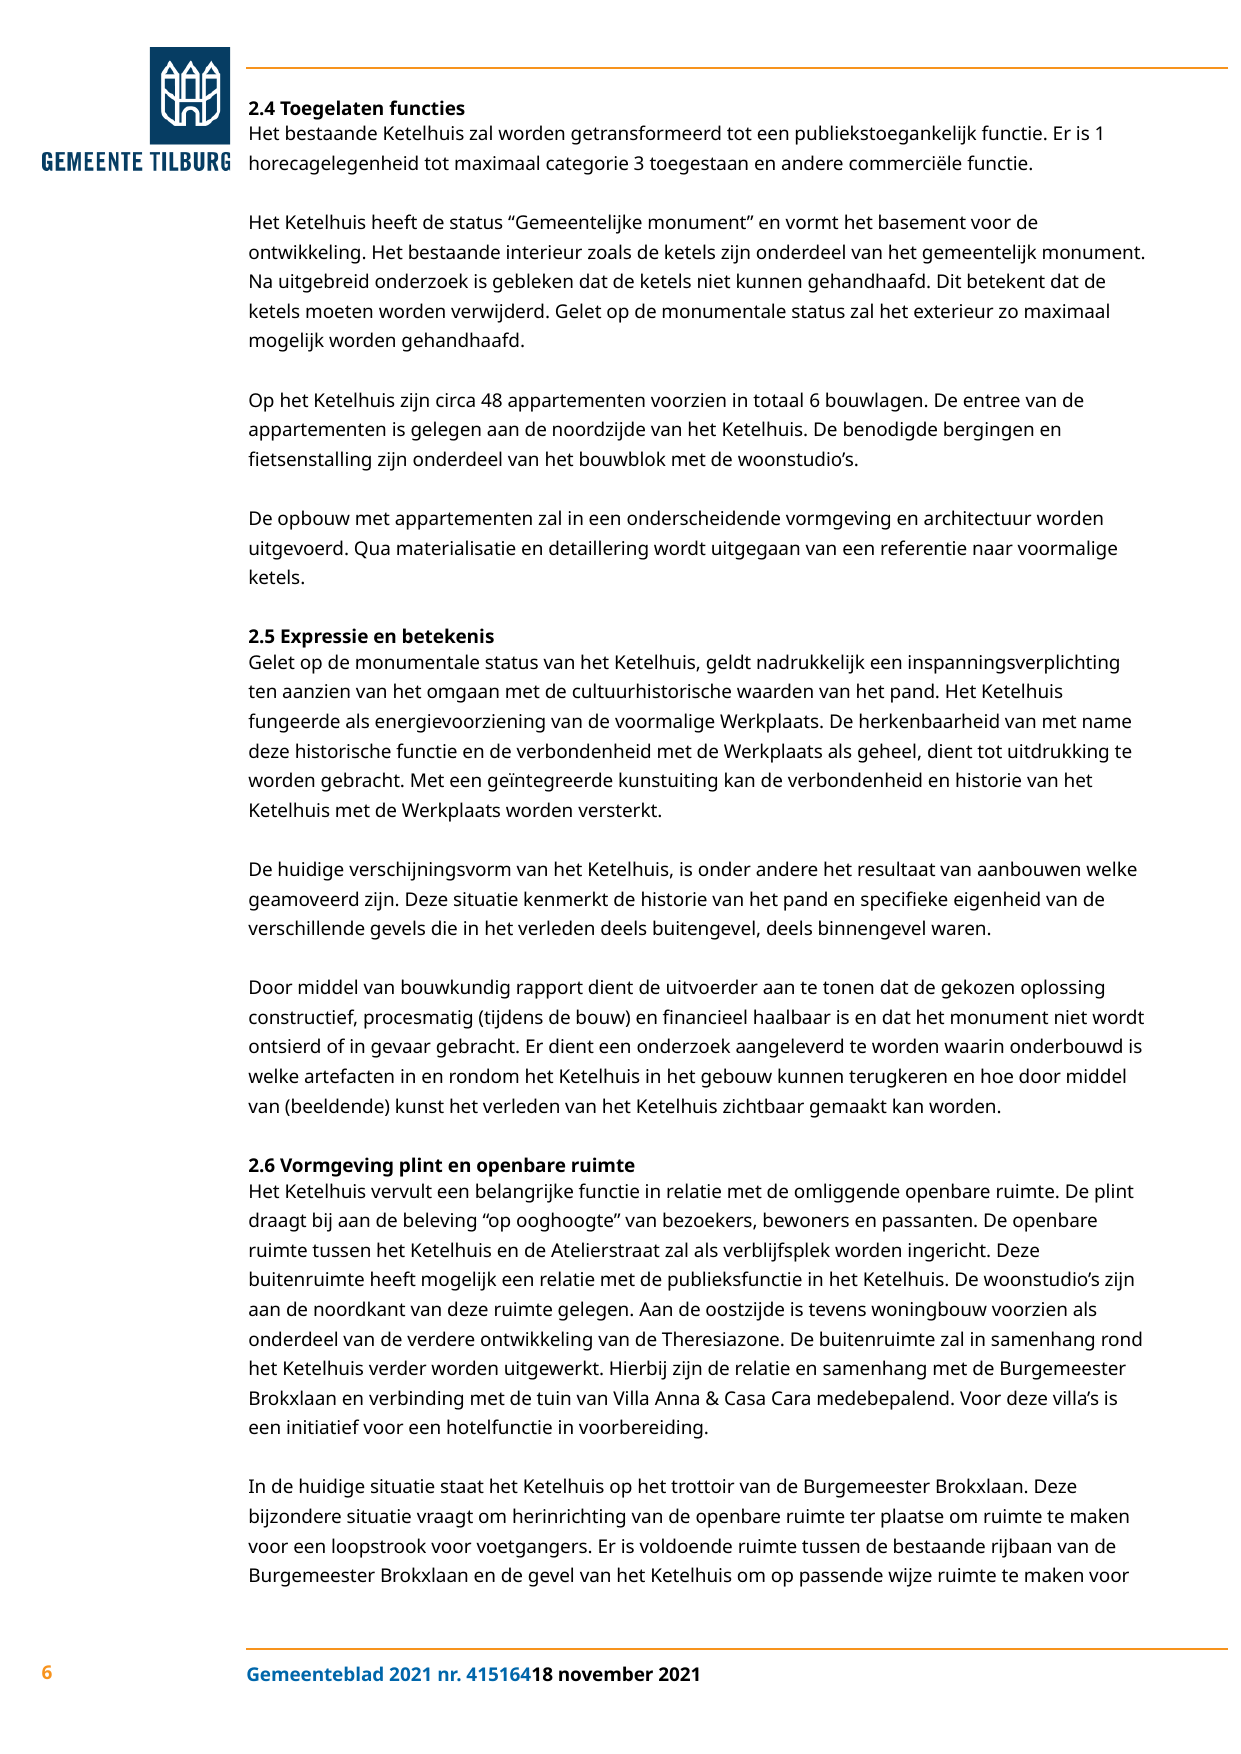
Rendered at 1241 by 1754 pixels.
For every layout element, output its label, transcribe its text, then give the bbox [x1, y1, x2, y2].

text De huidige verschijningsvorm van het Ketelhuis, is onder andere het resultaat van aanbouwen welke geamoveerd zijn. Deze situatie kenmerkt de historie van het pand en specifieke eigenheid van de verschillende gevels die in het verleden deels buitengevel, deels binnengevel waren. [248, 856, 1152, 941]
text Gelet op de monumentale status van het Ketelhuis, geldt nadrukkelijk een inspanningsverplichting ten aanzien van het omgaan met de cultuurhistorische waarden van het pand. Het Ketelhuis fungeerde als energievoorziening van de voormalige Werkplaats. De herkenbaarheid van met name deze historische functie en de verbondenheid met de Werkplaats als geheel, dient tot uitdrukking te worden gebracht. Met een geïntegreerde kunstuiting kan de verbondenheid en historie van het Ketelhuis met de Werkplaats worden versterkt. [248, 649, 1152, 823]
picture [41, 47, 231, 172]
text Op het Ketelhuis zijn circa 48 appartementen voorzien in totaal 6 bouwlagen. De entree van de appartementen is gelegen aan de noordzijde van het Ketelhuis. De benodigde bergingen en fietsenstalling zijn onderdeel van het bouwblok met de woonstudio’s. [248, 387, 1152, 472]
text In de huidige situatie staat het Ketelhuis op het trottoir van de Burgemeester Brokxlaan. Deze bijzondere situatie vraagt om herinrichting van de openbare ruimte ter plaatse om ruimte te maken voor een loopstrook voor voetgangers. Er is voldoende ruimte tussen de bestaande rijbaan van de Burgemeester Brokxlaan en de gevel van het Ketelhuis om op passende wijze ruimte te maken voor [248, 1474, 1152, 1588]
text De opbouw met appartementen zal in een onderscheidende vormgeving en architectuur worden uitgevoerd. Qua materialisatie en detaillering wordt uitgegaan van een referentie naar voormalige ketels. [248, 505, 1152, 590]
text 2.6 Vormgeving plint en openbare ruimte [248, 1152, 1152, 1178]
text Het Ketelhuis heeft de status “Gemeentelijke monument” en vormt het basement voor de ontwikkeling. Het bestaande interieur zoals de ketels zijn onderdeel van het gemeentelijk monument. Na uitgebreid onderzoek is gebleken dat de ketels niet kunnen gehandhaafd. Dit betekent dat de ketels moeten worden verwijderd. Gelet op de monumentale status zal het exterieur zo maximaal mogelijk worden gehandhaafd. [248, 209, 1152, 353]
text Door middel van bouwkundig rapport dient de uitvoerder aan te tonen dat de gekozen oplossing constructief, procesmatig (tijdens de bouw) en financieel haalbaar is en dat het monument niet wordt ontsierd of in gevaar gebracht. Er dient een onderzoek aangeleverd te worden waarin onderbouwd is welke artefacten in en rondom het Ketelhuis in het gebouw kunnen terugkeren en hoe door middel van (beeldende) kunst het verleden van het Ketelhuis zichtbaar gemaakt kan worden. [248, 974, 1152, 1119]
text 2.4 Toegelaten functies [248, 95, 1152, 121]
text Het Ketelhuis vervult een belangrijke functie in relatie met de omliggende openbare ruimte. De plint draagt bij aan de beleving “op ooghoogte” van bezoekers, bewoners en passanten. De openbare ruimte tussen het Ketelhuis en de Atelierstraat zal als verblijfsplek worden ingericht. Deze buitenruimte heeft mogelijk een relatie met de publieksfunctie in het Ketelhuis. De woonstudio’s zijn aan de noordkant van deze ruimte gelegen. Aan de oostzijde is tevens woningbouw voorzien als onderdeel van de verdere ontwikkeling van de Theresiazone. De buitenruimte zal in samenhang rond het Ketelhuis verder worden uitgewerkt. Hierbij zijn de relatie en samenhang met de Burgemeester Brokxlaan en verbinding met de tuin van Villa Anna & Casa Cara medebepalend. Voor deze villa’s is een initiatief voor een hotelfunctie in voorbereiding. [248, 1178, 1152, 1440]
text 2.5 Expressie en betekenis [248, 623, 1152, 649]
text Het bestaande Ketelhuis zal worden getransformeerd tot een publiekstoegankelijk functie. Er is 1 horecagelegenheid tot maximaal categorie 3 toegestaan en andere commerciële functie. [248, 121, 1152, 176]
